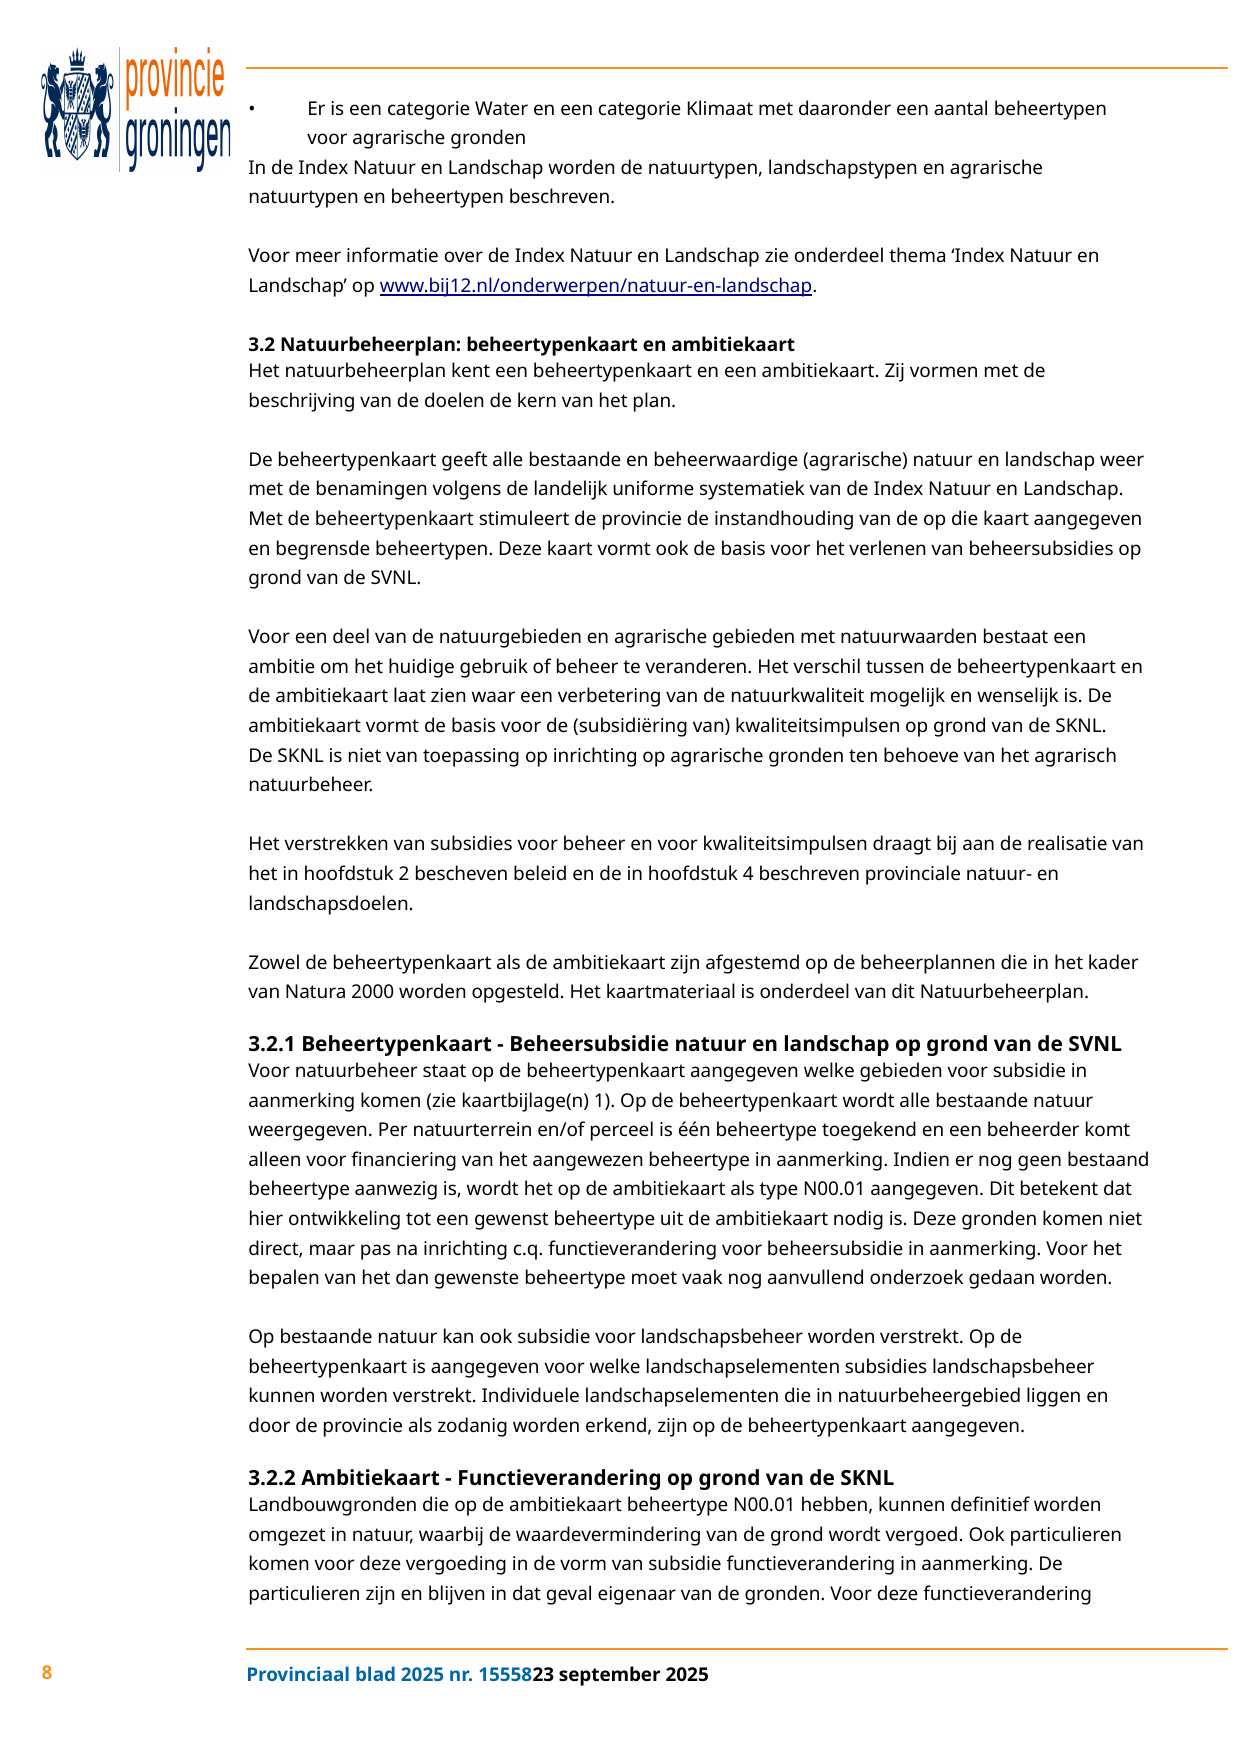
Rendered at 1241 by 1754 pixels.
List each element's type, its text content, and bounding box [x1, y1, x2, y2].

text 3.2.1 Beheertypenkaart - Beheersubsidie natuur en landschap op grond van de SVNL [248, 1029, 1152, 1057]
text In de Index Natuur en Landschap worden de natuurtypen, landschapstypen en agrarische natuurtypen en beheertypen beschreven. [248, 154, 1152, 209]
text Voor een deel van de natuurgebieden en agrarische gebieden met natuurwaarden bestaat een ambitie om het huidige gebruik of beheer te veranderen. Het verschil tussen de beheertypenkaart en de ambitiekaart laat zien waar een verbetering van de natuurkwaliteit mogelijk en wenselijk is. De ambitiekaart vormt de basis voor de (subsidiëring van) kwaliteitsimpulsen op grond van de SKNL. [248, 623, 1152, 738]
text Het natuurbeheerplan kent een beheertypenkaart en een ambitiekaart. Zij vormen met de beschrijving van de doelen de kern van het plan. [248, 357, 1152, 412]
text Op bestaande natuur kan ook subsidie voor landschapsbeheer worden verstrekt. Op de beheertypenkaart is aangegeven voor welke landschapselementen subsidies landschapsbeheer kunnen worden verstrekt. Individuele landschapselementen die in natuurbeheergebied liggen en door de provincie als zodanig worden erkend, zijn op de beheertypenkaart aangegeven. [248, 1323, 1152, 1438]
text 3.2 Natuurbeheerplan: beheertypenkaart en ambitiekaart [248, 331, 1152, 357]
text Het verstrekken van subsidies voor beheer en voor kwaliteitsimpulsen draagt bij aan de realisatie van het in hoofdstuk 2 bescheven beleid en de in hoofdstuk 4 beschreven provinciale natuur- en landschapsdoelen. [248, 831, 1152, 915]
text De beheertypenkaart geeft alle bestaande en beheerwaardige (agrarische) natuur en landschap weer met de benamingen volgens de landelijk uniforme systematiek van de Index Natuur en Landschap. Met de beheertypenkaart stimuleert de provincie de instandhouding van de op die kaart aangegeven en begrensde beheertypen. Deze kaart vormt ook de basis voor het verlenen van beheersubsidies op grond van de SVNL. [248, 446, 1152, 590]
text De SKNL is niet van toepassing op inrichting op agrarische gronden ten behoeve van het agrarisch natuurbeheer. [248, 742, 1152, 797]
text 3.2.2 Ambitiekaart - Functieverandering op grond van de SKNL [248, 1463, 1152, 1491]
text Voor natuurbeheer staat op de beheertypenkaart aangegeven welke gebieden voor subsidie in aanmerking komen (zie kaartbijlage(n) 1). Op de beheertypenkaart wordt alle bestaande natuur weergegeven. Per natuurterrein en/of perceel is één beheertype toegekend en een beheerder komt alleen voor financiering van het aangewezen beheertype in aanmerking. Indien er nog geen bestaand beheertype aanwezig is, wordt het op de ambitiekaart als type N00.01 aangegeven. Dit betekent dat hier ontwikkeling tot een gewenst beheertype uit de ambitiekaart nodig is. Deze gronden komen niet direct, maar pas na inrichting c.q. functieverandering voor beheersubsidie in aanmerking. Voor het bepalen van het dan gewenste beheertype moet vaak nog aanvullend onderzoek gedaan worden. [248, 1057, 1152, 1290]
text Landbouwgronden die op de ambitiekaart beheertype N00.01 hebben, kunnen definitief worden omgezet in natuur, waarbij de waardevermindering van de grond wordt vergoed. Ook particulieren komen voor deze vergoeding in de vorm van subsidie functieverandering in aanmerking. De particulieren zijn en blijven in dat geval eigenaar van de gronden. Voor deze functieverandering [248, 1491, 1152, 1606]
text Voor meer informatie over de Index Natuur en Landschap zie onderdeel thema ‘Index Natuur en Landschap’ op www.bij12.nl/onderwerpen/natuur-en-landschap. [248, 243, 1152, 298]
list Er is een categorie Water en een categorie Klimaat met daaronder een aantal beheertypen voor agrarische gronden [248, 95, 1152, 150]
picture [41, 47, 231, 172]
text Zowel de beheertypenkaart als de ambitiekaart zijn afgestemd op de beheerplannen die in het kader van Natura 2000 worden opgesteld. Het kaartmateriaal is onderdeel van dit Natuurbeheerplan. [248, 949, 1152, 1004]
